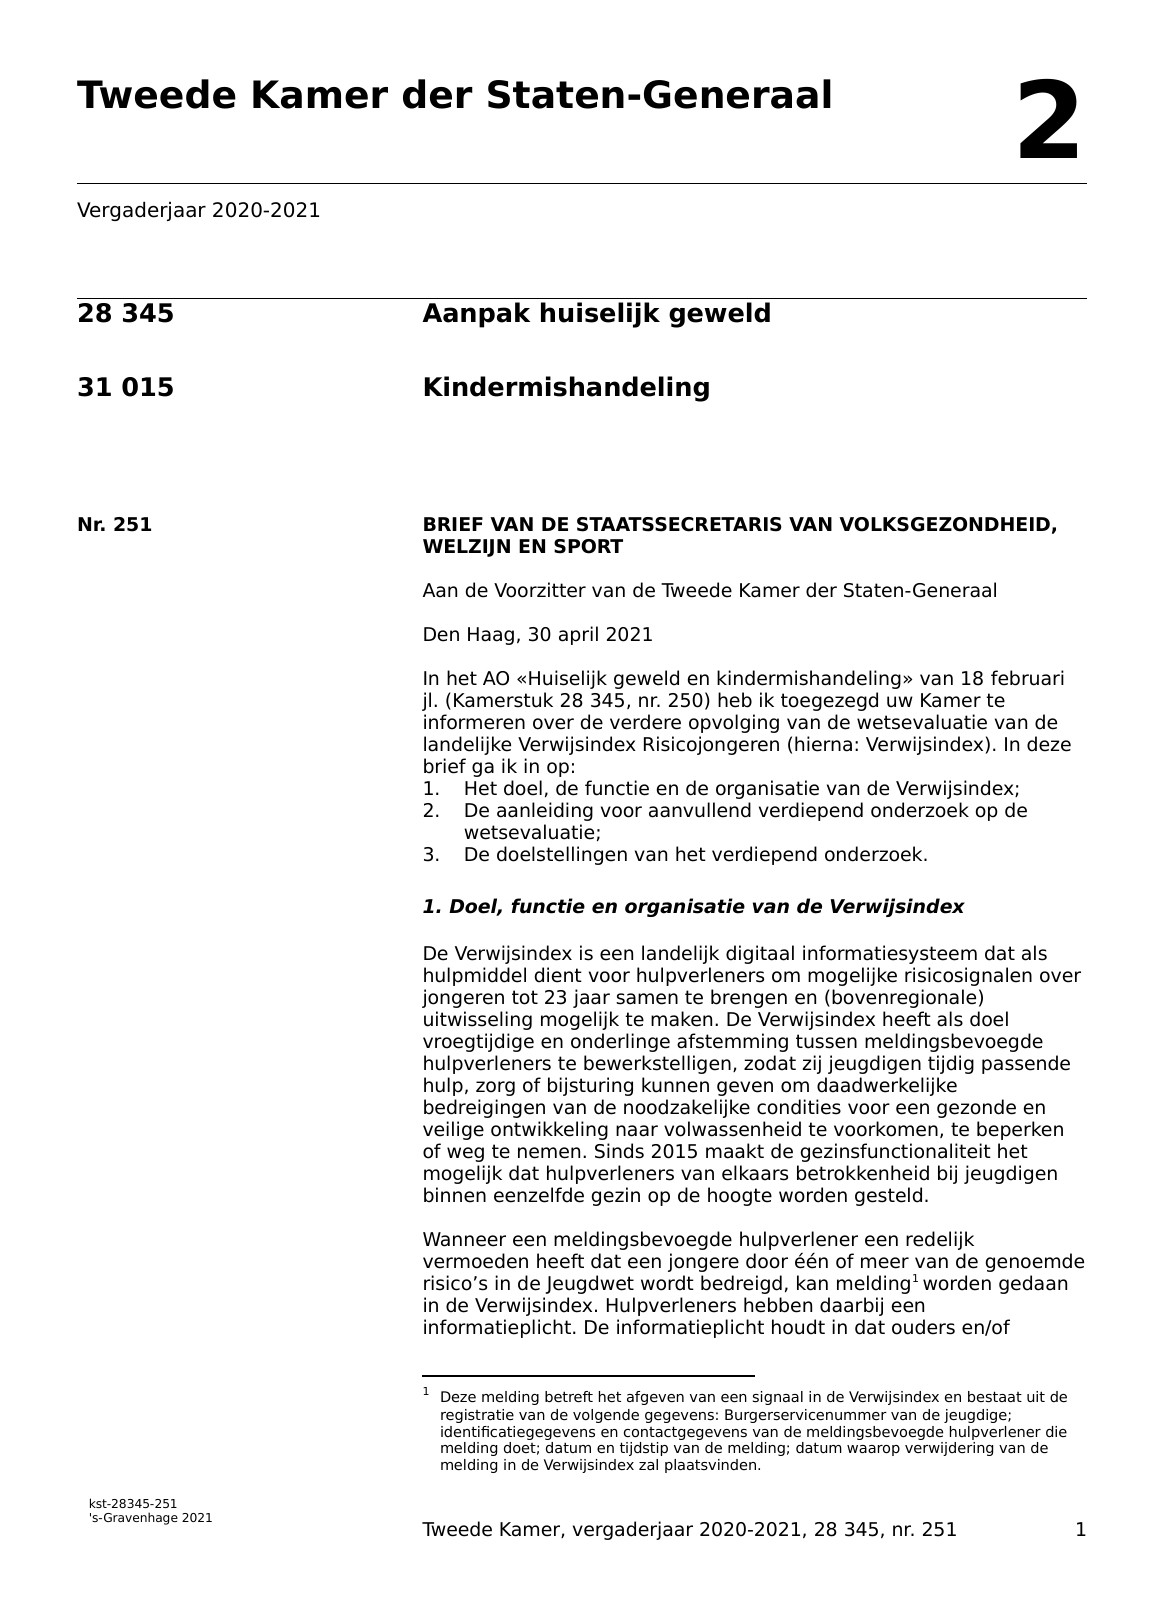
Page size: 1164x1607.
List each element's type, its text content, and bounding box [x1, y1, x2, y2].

text kst-28345-251 [88, 1497, 323, 1511]
subtitle 31 015 Kindermishandeling [77, 373, 1087, 403]
table_header Tweede Kamer der Staten-Generaal [77, 59, 886, 183]
text Den Haag, 30 april 2021 [422, 624, 1087, 646]
subtitle 28 345 Aanpak huiselijk geweld [77, 299, 1087, 329]
text 3. De doelstellingen van het verdiepend onderzoek. [422, 844, 1087, 866]
text In het AO «Huiselijk geweld en kindermishandeling» van 18 februari jl. (Kamerstuk 28 345, nr. 250) heb ik toegezegd uw Kamer te informeren over de verdere opvolging van de wetsevaluatie van de landelijke Verwijsindex Risicojongeren (hierna: Verwijsindex). In deze brief ga ik in op: [422, 668, 1087, 778]
table_cell Vergaderjaar 2020-2021 [77, 184, 1087, 298]
text Aan de Voorzitter van de Tweede Kamer der Staten-Generaal [422, 580, 1087, 602]
text Wanneer een meldingsbevoegde hulpverlener een redelijk vermoeden heeft dat een jongere door één of meer van de genoemde risico’s in de Jeugdwet wordt bedreigd, kan meldingworden gedaan in de Verwijsindex. Hulpverleners hebben daarbij een informatieplicht. De informatieplicht houdt in dat ouders en/of [422, 1229, 1087, 1339]
text 's-Gravenhage 2021 [88, 1511, 323, 1525]
text De Verwijsindex is een landelijk digitaal informatiesysteem dat als hulpmiddel dient voor hulpverleners om mogelijke risicosignalen over jongeren tot 23 jaar samen te brengen en (bovenregionale) uitwisseling mogelijk te maken. De Verwijsindex heeft als doel vroegtijdige en onderlinge afstemming tussen meldingsbevoegde hulpverleners te bewerkstelligen, zodat zij jeugdigen tijdig passende hulp, zorg of bijsturing kunnen geven om daadwerkelijke bedreigingen van de noodzakelijke condities voor een gezonde en veilige ontwikkeling naar volwassenheid te voorkomen, te beperken of weg te nemen. Sinds 2015 maakt de gezinsfunctionaliteit het mogelijk dat hulpverleners van elkaars betrokkenheid bij jeugdigen binnen eenzelfde gezin op de hoogte worden gesteld. [422, 943, 1087, 1207]
table_header 2 [886, 59, 1087, 183]
subtitle 1. Doel, functie en organisatie van de Verwijsindex [422, 896, 1087, 918]
text 2. De aanleiding voor aanvullend verdiepend onderzoek op de wetsevaluatie; [422, 800, 1087, 844]
text 1. Het doel, de functie en de organisatie van de Verwijsindex; [422, 778, 1087, 800]
text Deze melding betreft het afgeven van een signaal in de Verwijsindex en bestaat uit de registratie van de volgende gegevens: Burgerservicenummer van de jeugdige; identificatiegegevens en contactgegevens van de meldingsbevoegde hulpverlener die melding doet; datum en tijdstip van de melding; datum waarop verwijdering van de melding in de Verwijsindex zal plaatsvinden. [422, 1385, 1087, 1474]
subtitle Nr. 251 BRIEF VAN DE STAATSSECRETARIS VAN VOLKSGEZONDHEID, WELZIJN EN SPORT [77, 514, 1087, 558]
